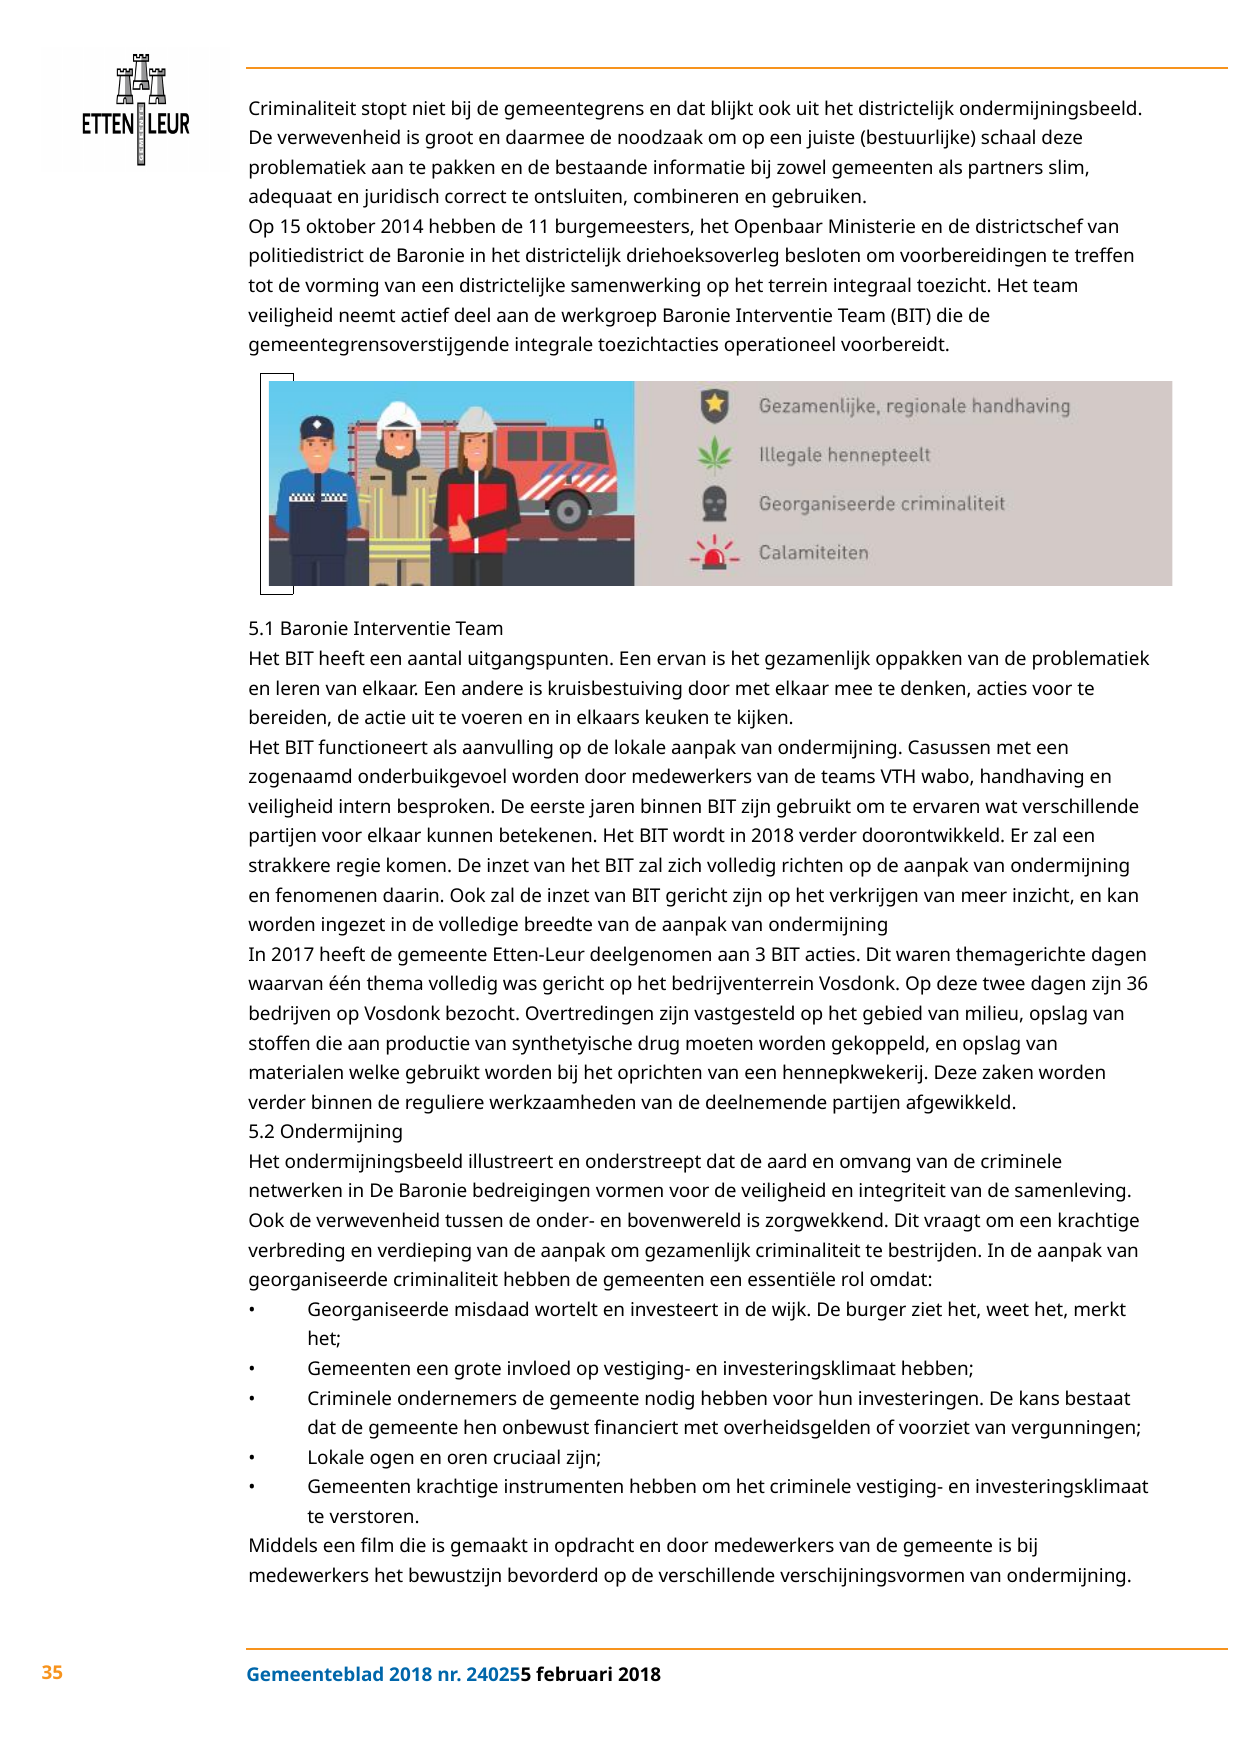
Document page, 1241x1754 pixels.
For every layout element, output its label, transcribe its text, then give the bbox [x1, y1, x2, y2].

text 5.1 Baronie Interventie Team [248, 616, 1152, 641]
picture [268, 381, 1173, 586]
text In 2017 heeft de gemeente Etten-Leur deelgenomen aan 3 BIT acties. Dit waren themagerichte dagen waarvan één thema volledig was gericht op het bedrijventerrein Vosdonk. Op deze twee dagen zijn 36 bedrijven op Vosdonk bezocht. Overtredingen zijn vastgesteld op het gebied van milieu, opslag van stoffen die aan productie van synthetyische drug moeten worden gekoppeld, en opslag van materialen welke gebruikt worden bij het oprichten van een hennepkwekerij. Deze zaken worden verder binnen de reguliere werkzaamheden van de deelnemende partijen afgewikkeld. [248, 941, 1152, 1114]
list Lokale ogen en oren cruciaal zijn; [248, 1444, 1152, 1469]
list Georganiseerde misdaad wortelt en investeert in de wijk. De burger ziet het, weet het, merkt het; [248, 1296, 1152, 1351]
text 5.2 Ondermijning [248, 1118, 1152, 1144]
list Gemeenten een grote invloed op vestiging- en investeringsklimaat hebben; [248, 1355, 1152, 1381]
list Gemeenten krachtige instrumenten hebben om het criminele vestiging- en investeringsklimaat te verstoren. [248, 1473, 1152, 1529]
text Criminaliteit stopt niet bij de gemeentegrens en dat blijkt ook uit het districtelijk ondermijningsbeeld. De verwevenheid is groot en daarmee de noodzaak om op een juiste (bestuurlijke) schaal deze problematiek aan te pakken en de bestaande informatie bij zowel gemeenten als partners slim, adequaat en juridisch correct te ontsluiten, combineren en gebruiken. [248, 95, 1152, 209]
text Middels een film die is gemaakt in opdracht en door medewerkers van de gemeente is bij medewerkers het bewustzijn bevorderd op de verschillende verschijningsvormen van ondermijning. [248, 1533, 1152, 1588]
text Het BIT functioneert als aanvulling op de lokale aanpak van ondermijning. Casussen met een zogenaamd onderbuikgevoel worden door medewerkers van de teams VTH wabo, handhaving en veiligheid intern besproken. De eerste jaren binnen BIT zijn gebruikt om te ervaren wat verschillende partijen voor elkaar kunnen betekenen. Het BIT wordt in 2018 verder doorontwikkeld. Er zal een strakkere regie komen. De inzet van het BIT zal zich volledig richten op de aanpak van ondermijning en fenomenen daarin. Ook zal de inzet van BIT gericht zijn op het verkrijgen van meer inzicht, en kan worden ingezet in de volledige breedte van de aanpak van ondermijning [248, 734, 1152, 937]
text Op 15 oktober 2014 hebben de 11 burgemeesters, het Openbaar Ministerie en de districtschef van politiedistrict de Baronie in het districtelijk driehoeksoverleg besloten om voorbereidingen te treffen tot de vorming van een districtelijke samenwerking op het terrein integraal toezicht. Het team veiligheid neemt actief deel aan de werkgroep Baronie Interventie Team (BIT) die de gemeentegrensoverstijgende integrale toezichtacties operationeel voorbereidt. [248, 213, 1152, 357]
text Het ondermijningsbeeld illustreert en onderstreept dat de aard en omvang van de criminele netwerken in De Baronie bedreigingen vormen voor de veiligheid en integriteit van de samenleving. Ook de verwevenheid tussen de onder- en bovenwereld is zorgwekkend. Dit vraagt om een krachtige verbreding en verdieping van de aanpak om gezamenlijk criminaliteit te bestrijden. In de aanpak van georganiseerde criminaliteit hebben de gemeenten een essentiële rol omdat: [248, 1148, 1152, 1292]
list Criminele ondernemers de gemeente nodig hebben voor hun investeringen. De kans bestaat dat de gemeente hen onbewust financiert met overheidsgelden of voorziet van vergunningen; [248, 1385, 1152, 1440]
picture [41, 47, 231, 172]
text Het BIT heeft een aantal uitgangspunten. Een ervan is het gezamenlijk oppakken van de problematiek en leren van elkaar. Een andere is kruisbestuiving door met elkaar mee te denken, acties voor te bereiden, de actie uit te voeren en in elkaars keuken te kijken. [248, 645, 1152, 730]
